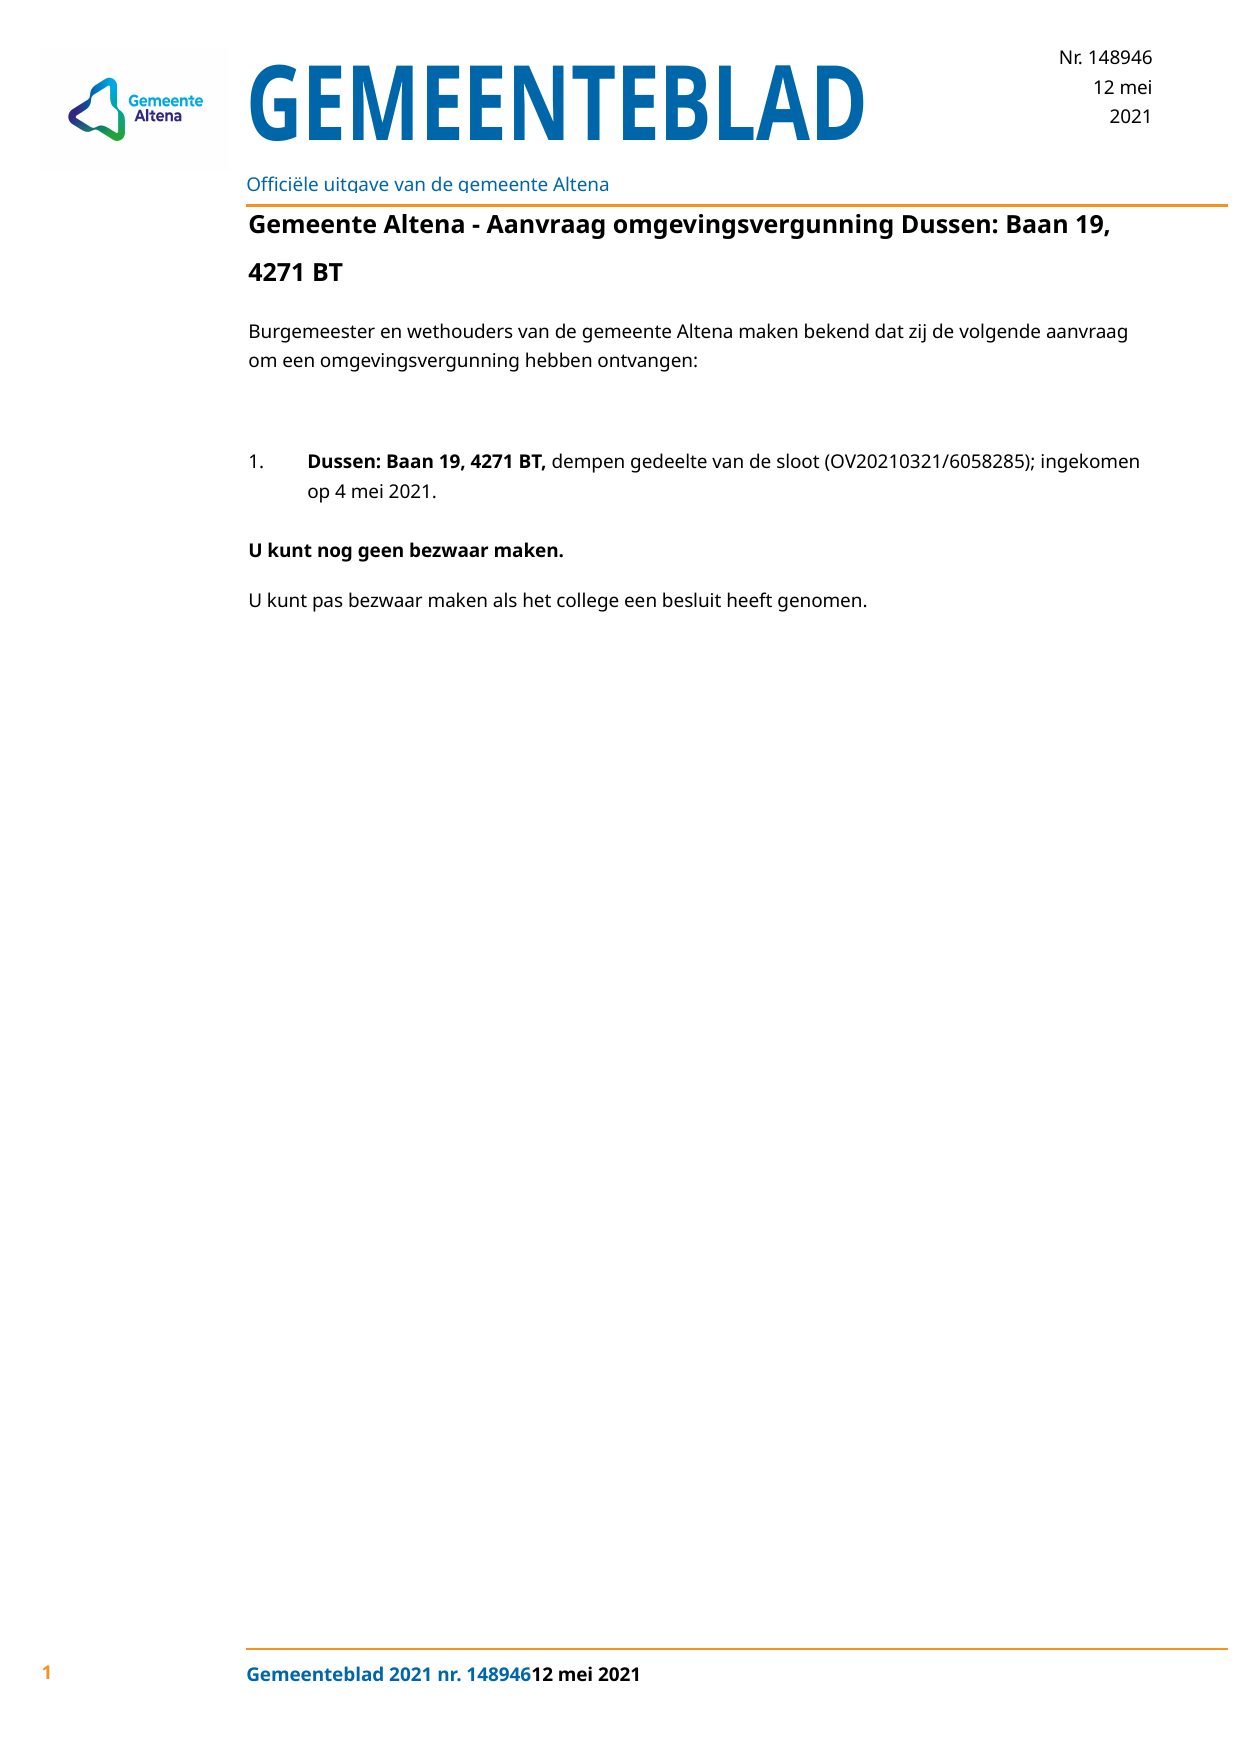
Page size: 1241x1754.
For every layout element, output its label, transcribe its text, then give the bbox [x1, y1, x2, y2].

text U kunt pas bezwaar maken als het college een besluit heeft genomen. [248, 587, 1152, 613]
text Burgemeester en wethouders van de gemeente Altena maken bekend dat zij de volgende aanvraag om een omgevingsvergunning hebben ontvangen: [248, 318, 1152, 373]
list Dussen: Baan 19, 4271 BT, dempen gedeelte van de sloot (OV20210321/6058285); ingekomen op 4 mei 2021. [248, 448, 1152, 504]
picture [41, 47, 231, 172]
text U kunt nog geen bezwaar maken. [248, 537, 1152, 563]
text Gemeente Altena - Aanvraag omgevingsvergunning Dussen: Baan 19, 4271 BT [248, 207, 1152, 288]
